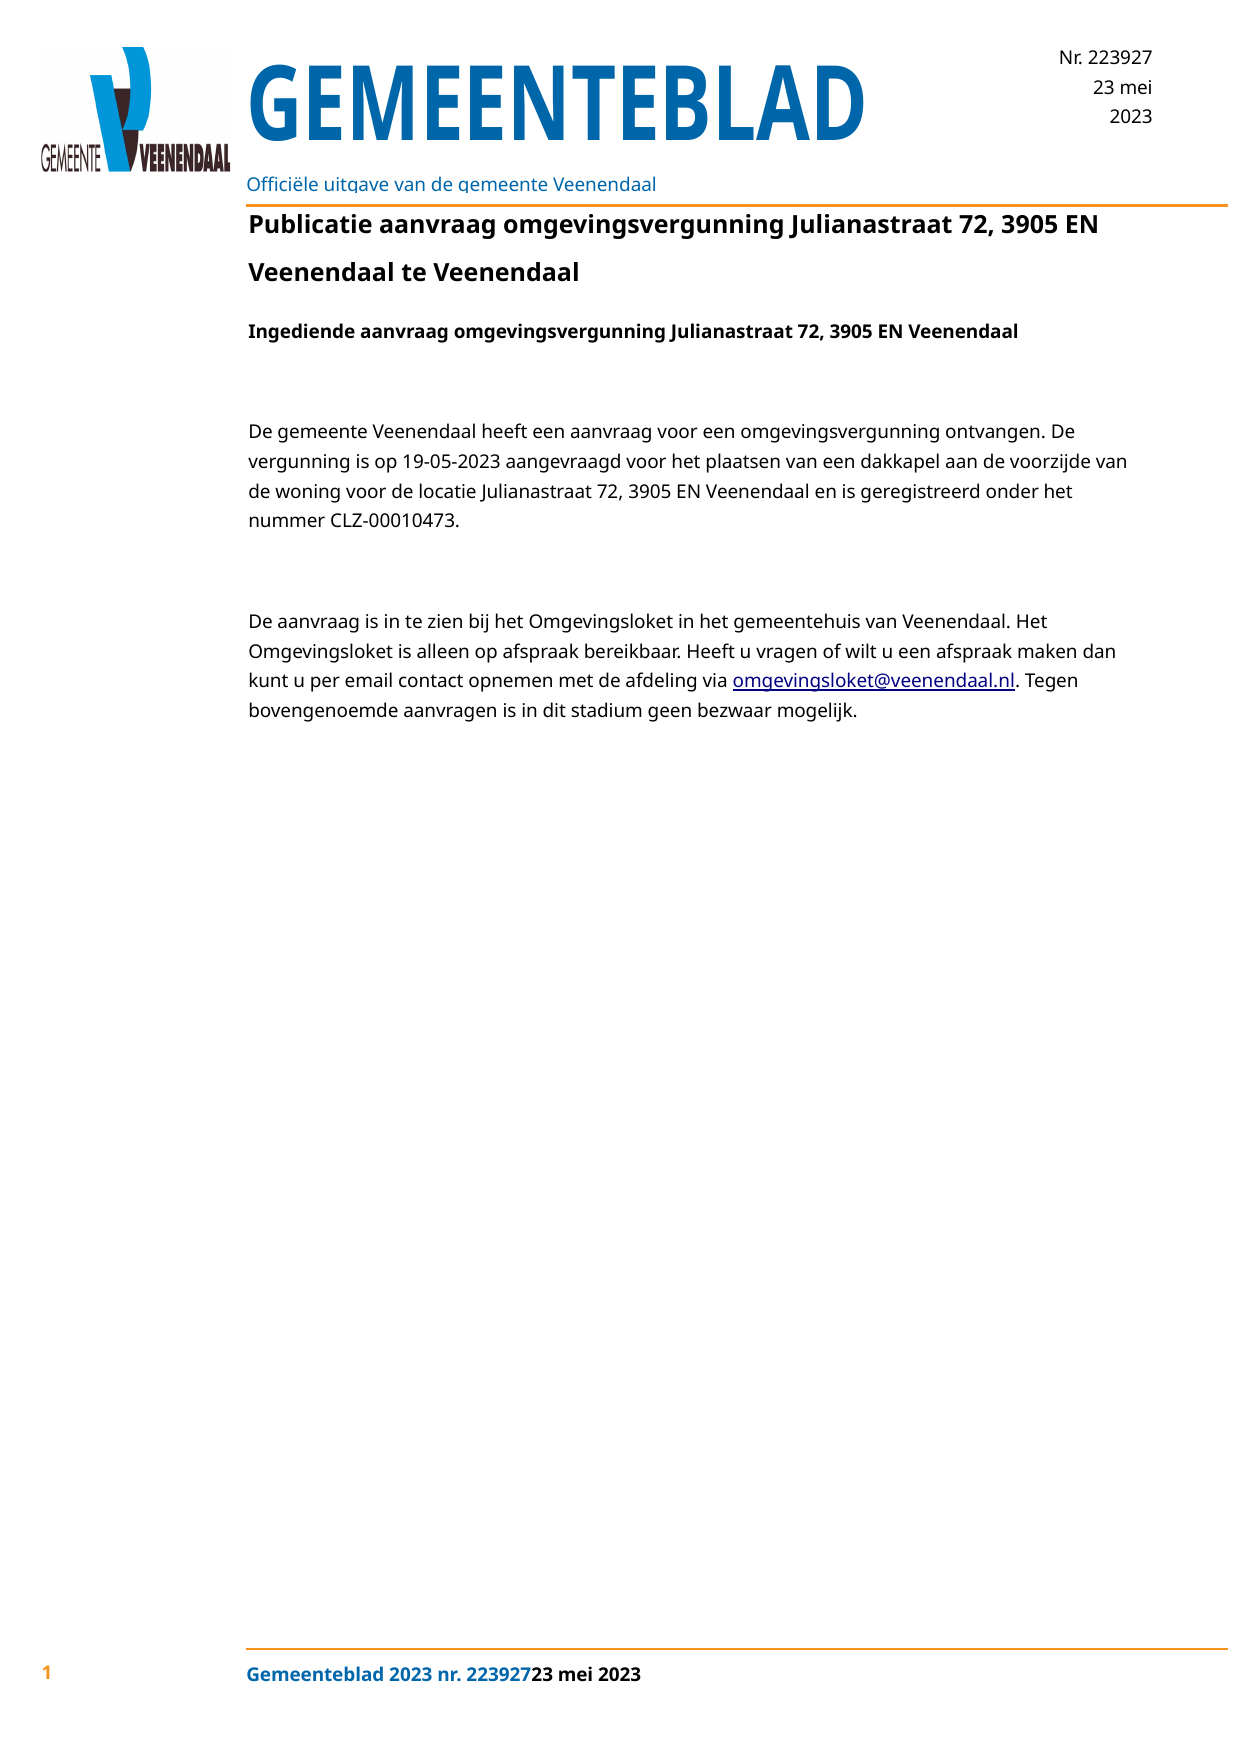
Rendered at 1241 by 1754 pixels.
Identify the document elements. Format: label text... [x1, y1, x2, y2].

text De aanvraag is in te zien bij het Omgevingsloket in het gemeentehuis van Veenendaal. Het Omgevingsloket is alleen op afspraak bereikbaar. Heeft u vragen of wilt u een afspraak maken dan kunt u per email contact opnemen met de afdeling via omgevingsloket@veenendaal.nl. Tegen bovengenoemde aanvragen is in dit stadium geen bezwaar mogelijk. [248, 608, 1152, 723]
text De gemeente Veenendaal heeft een aanvraag voor een omgevingsvergunning ontvangen. De vergunning is op 19-05-2023 aangevraagd voor het plaatsen van een dakkapel aan de voorzijde van de woning voor de locatie Julianastraat 72, 3905 EN Veenendaal en is geregistreerd onder het nummer CLZ-00010473. [248, 419, 1152, 533]
text Ingediende aanvraag omgevingsvergunning Julianastraat 72, 3905 EN Veenendaal [248, 318, 1152, 344]
picture [123, 47, 231, 172]
text Publicatie aanvraag omgevingsvergunning Julianastraat 72, 3905 EN Veenendaal te Veenendaal [248, 207, 1152, 288]
picture [41, 47, 130, 172]
